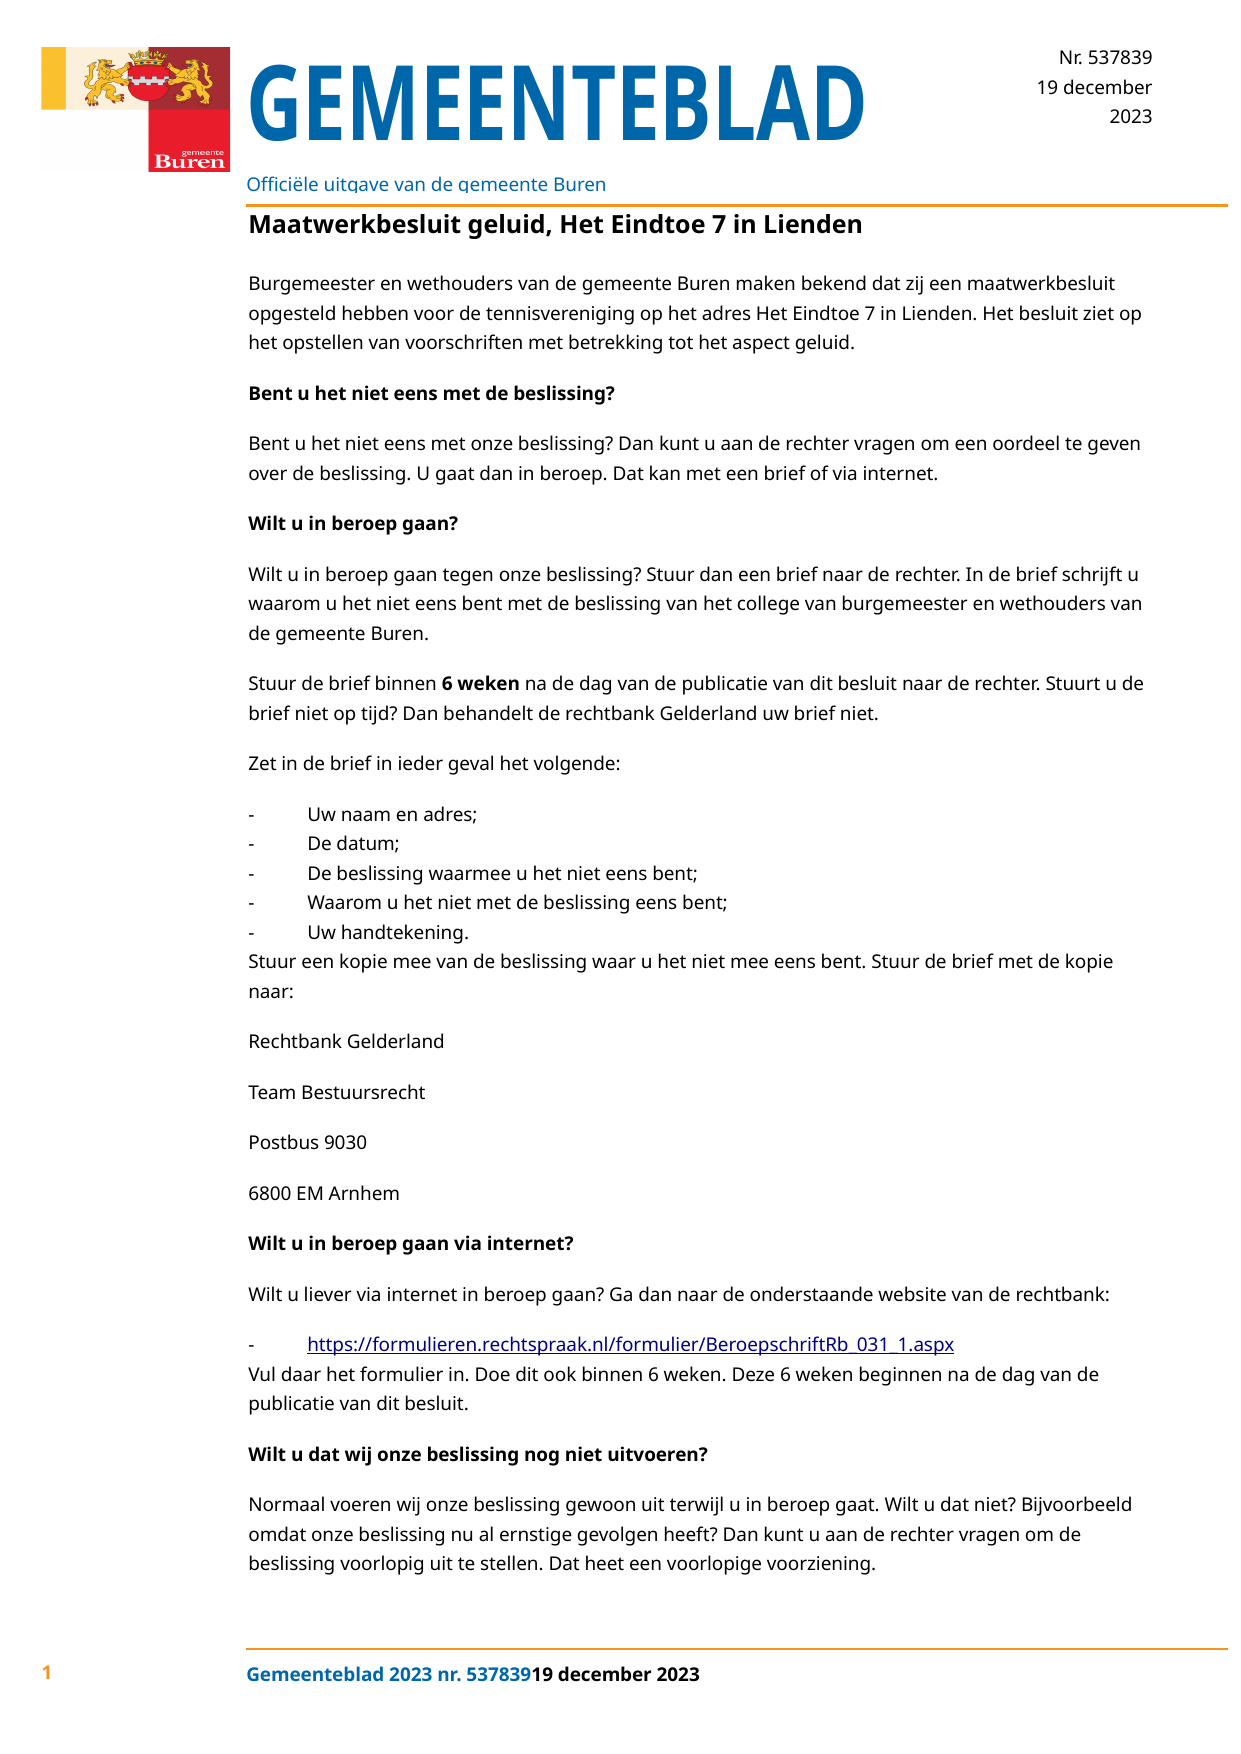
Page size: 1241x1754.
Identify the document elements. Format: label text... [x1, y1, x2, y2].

text Postbus 9030 [248, 1129, 1152, 1155]
text Maatwerkbesluit geluid, Het Eindtoe 7 in Lienden [248, 207, 1152, 241]
text Wilt u in beroep gaan? [248, 510, 1152, 536]
text Team Bestuursrecht [248, 1079, 1152, 1105]
text Stuur de brief binnen 6 weken na de dag van de publicatie van dit besluit naar de rechter. Stuurt u de brief niet op tijd? Dan behandelt de rechtbank Gelderland uw brief niet. [248, 670, 1152, 726]
list https://formulieren.rechtspraak.nl/formulier/BeroepschriftRb_031_1.aspx [248, 1331, 1152, 1357]
text Normaal voeren wij onze beslissing gewoon uit terwijl u in beroep gaat. Wilt u dat niet? Bijvoorbeeld omdat onze beslissing nu al ernstige gevolgen heeft? Dan kunt u aan de rechter vragen om de beslissing voorlopig uit te stellen. Dat heet een voorlopige voorziening. [248, 1491, 1152, 1576]
text Wilt u in beroep gaan tegen onze beslissing? Stuur dan een brief naar de rechter. In de brief schrijft u waarom u het niet eens bent met de beslissing van het college van burgemeester en wethouders van de gemeente Buren. [248, 561, 1152, 646]
text Rechtbank Gelderland [248, 1029, 1152, 1054]
text Bent u het niet eens met de beslissing? [248, 380, 1152, 406]
text Bent u het niet eens met onze beslissing? Dan kunt u aan de rechter vragen om een oordeel te geven over de beslissing. U gaat dan in beroep. Dat kan met een brief of via internet. [248, 430, 1152, 486]
list De datum; [248, 830, 1152, 856]
text Zet in de brief in ieder geval het volgende: [248, 750, 1152, 776]
text Wilt u liever via internet in beroep gaan? Ga dan naar de onderstaande website van de rechtbank: [248, 1281, 1152, 1306]
text Wilt u dat wij onze beslissing nog niet uitvoeren? [248, 1441, 1152, 1466]
list Uw handtekening. [248, 919, 1152, 945]
text 6800 EM Arnhem [248, 1180, 1152, 1206]
text Burgemeester en wethouders van de gemeente Buren maken bekend dat zij een maatwerkbesluit opgesteld hebben voor de tennisvereniging op het adres Het Eindtoe 7 in Lienden. Het besluit ziet op het opstellen van voorschriften met betrekking tot het aspect geluid. [248, 270, 1152, 355]
list Uw naam en adres; [248, 801, 1152, 826]
text Stuur een kopie mee van de beslissing waar u het niet mee eens bent. Stuur de brief met de kopie naar: [248, 949, 1152, 1004]
text Vul daar het formulier in. Doe dit ook binnen 6 weken. Deze 6 weken beginnen na de dag van de publicatie van dit besluit. [248, 1361, 1152, 1416]
list Waarom u het niet met de beslissing eens bent; [248, 889, 1152, 915]
list De beslissing waarmee u het niet eens bent; [248, 860, 1152, 886]
picture [41, 47, 231, 172]
text Wilt u in beroep gaan via internet? [248, 1230, 1152, 1256]
